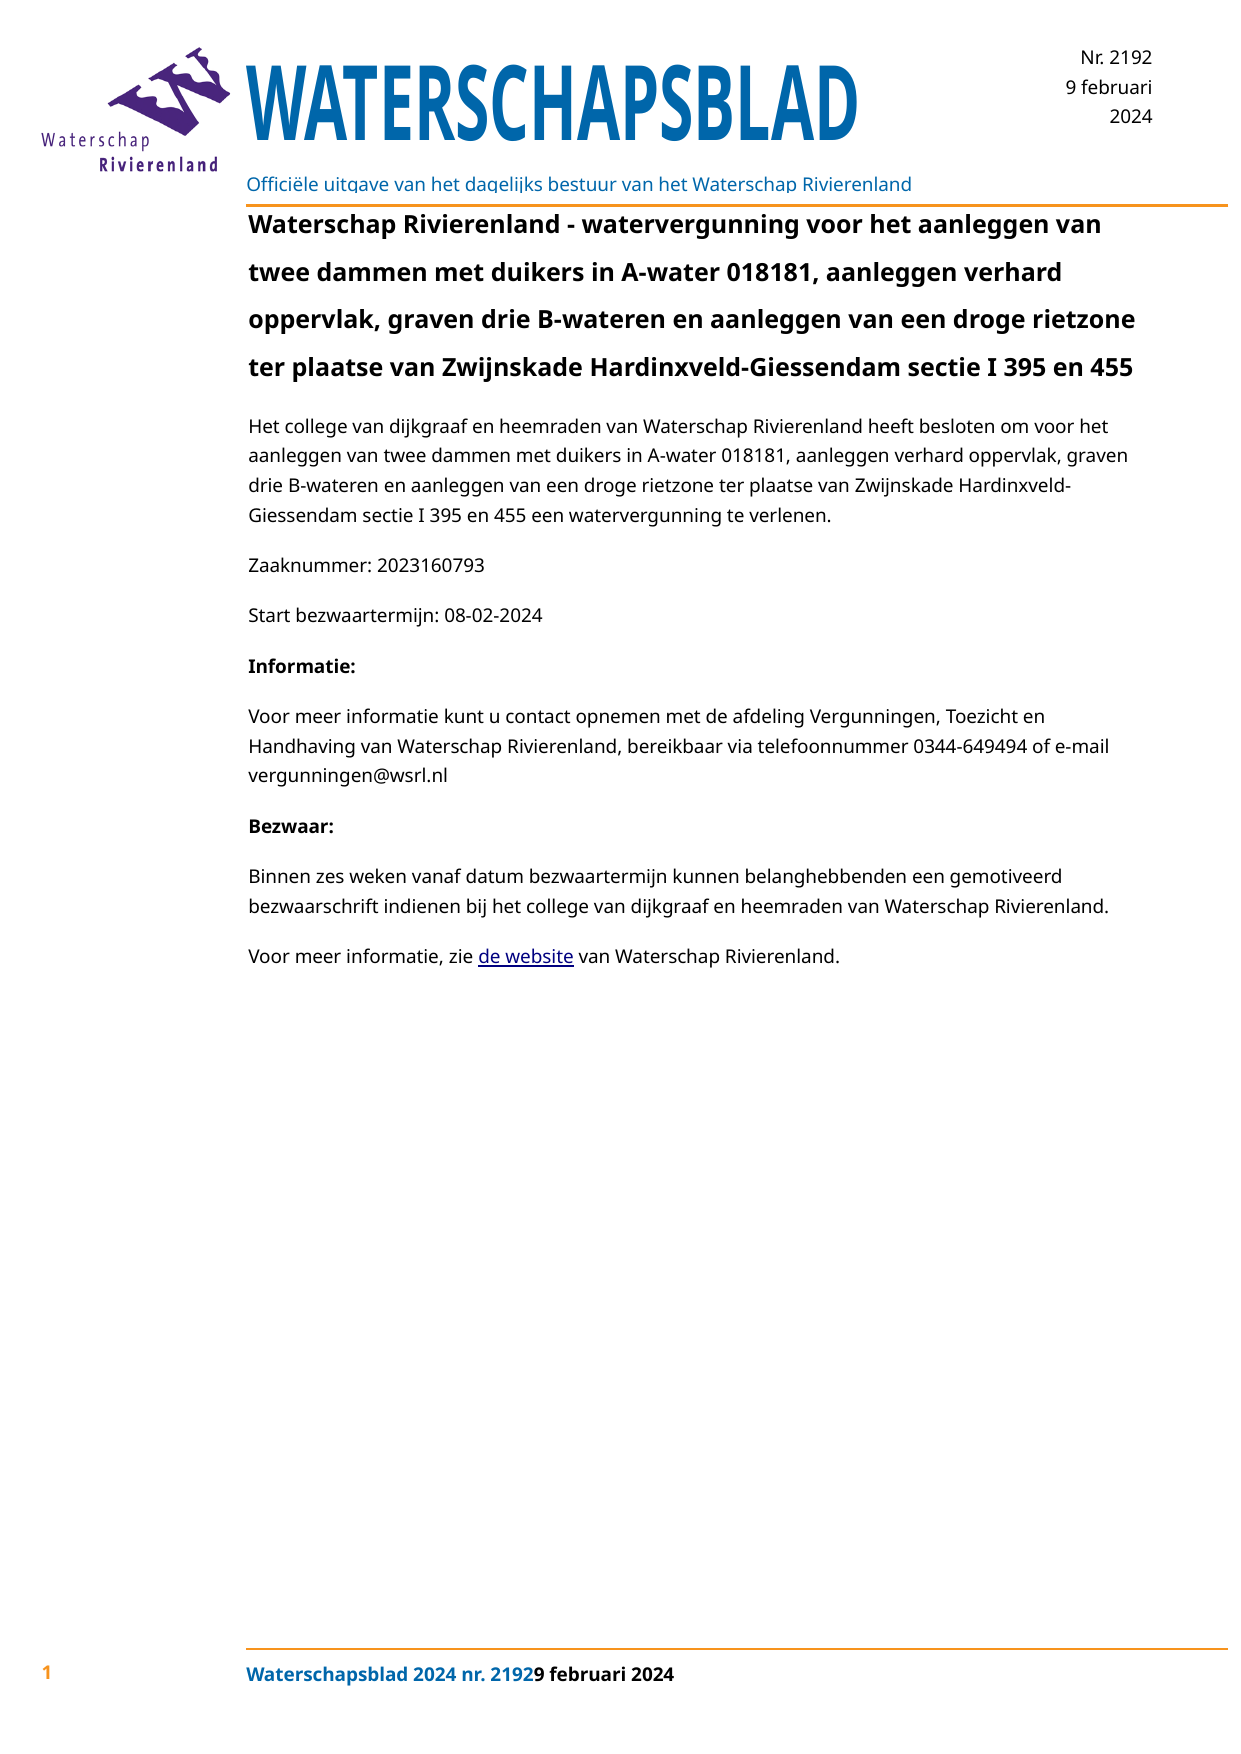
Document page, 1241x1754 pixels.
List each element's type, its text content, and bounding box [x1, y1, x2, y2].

picture [41, 47, 231, 172]
text Binnen zes weken vanaf datum bezwaartermijn kunnen belanghebbenden een gemotiveerd bezwaarschrift indienen bij het college van dijkgraaf en heemraden van Waterschap Rivierenland. [248, 863, 1152, 919]
text Waterschap Rivierenland - watervergunning voor het aanleggen van twee dammen met duikers in A-water 018181, aanleggen verhard oppervlak, graven drie B-wateren en aanleggen van een droge rietzone ter plaatse van Zwijnskade Hardinxveld-Giessendam sectie I 395 en 455 [248, 207, 1152, 384]
text Informatie: [248, 653, 1152, 679]
text Bezwaar: [248, 813, 1152, 839]
text Voor meer informatie kunt u contact opnemen met de afdeling Vergunningen, Toezicht en Handhaving van Waterschap Rivierenland, bereikbaar via telefoonnummer 0344-649494 of e-mail vergunningen@wsrl.nl [248, 703, 1152, 788]
text Voor meer informatie, zie de website van Waterschap Rivierenland. [248, 943, 1152, 969]
text Start bezwaartermijn: 08-02-2024 [248, 603, 1152, 628]
text Zaaknummer: 2023160793 [248, 552, 1152, 578]
text Het college van dijkgraaf en heemraden van Waterschap Rivierenland heeft besloten om voor het aanleggen van twee dammen met duikers in A-water 018181, aanleggen verhard oppervlak, graven drie B-wateren en aanleggen van een droge rietzone ter plaatse van Zwijnskade Hardinxveld-Giessendam sectie I 395 en 455 een watervergunning te verlenen. [248, 413, 1152, 528]
